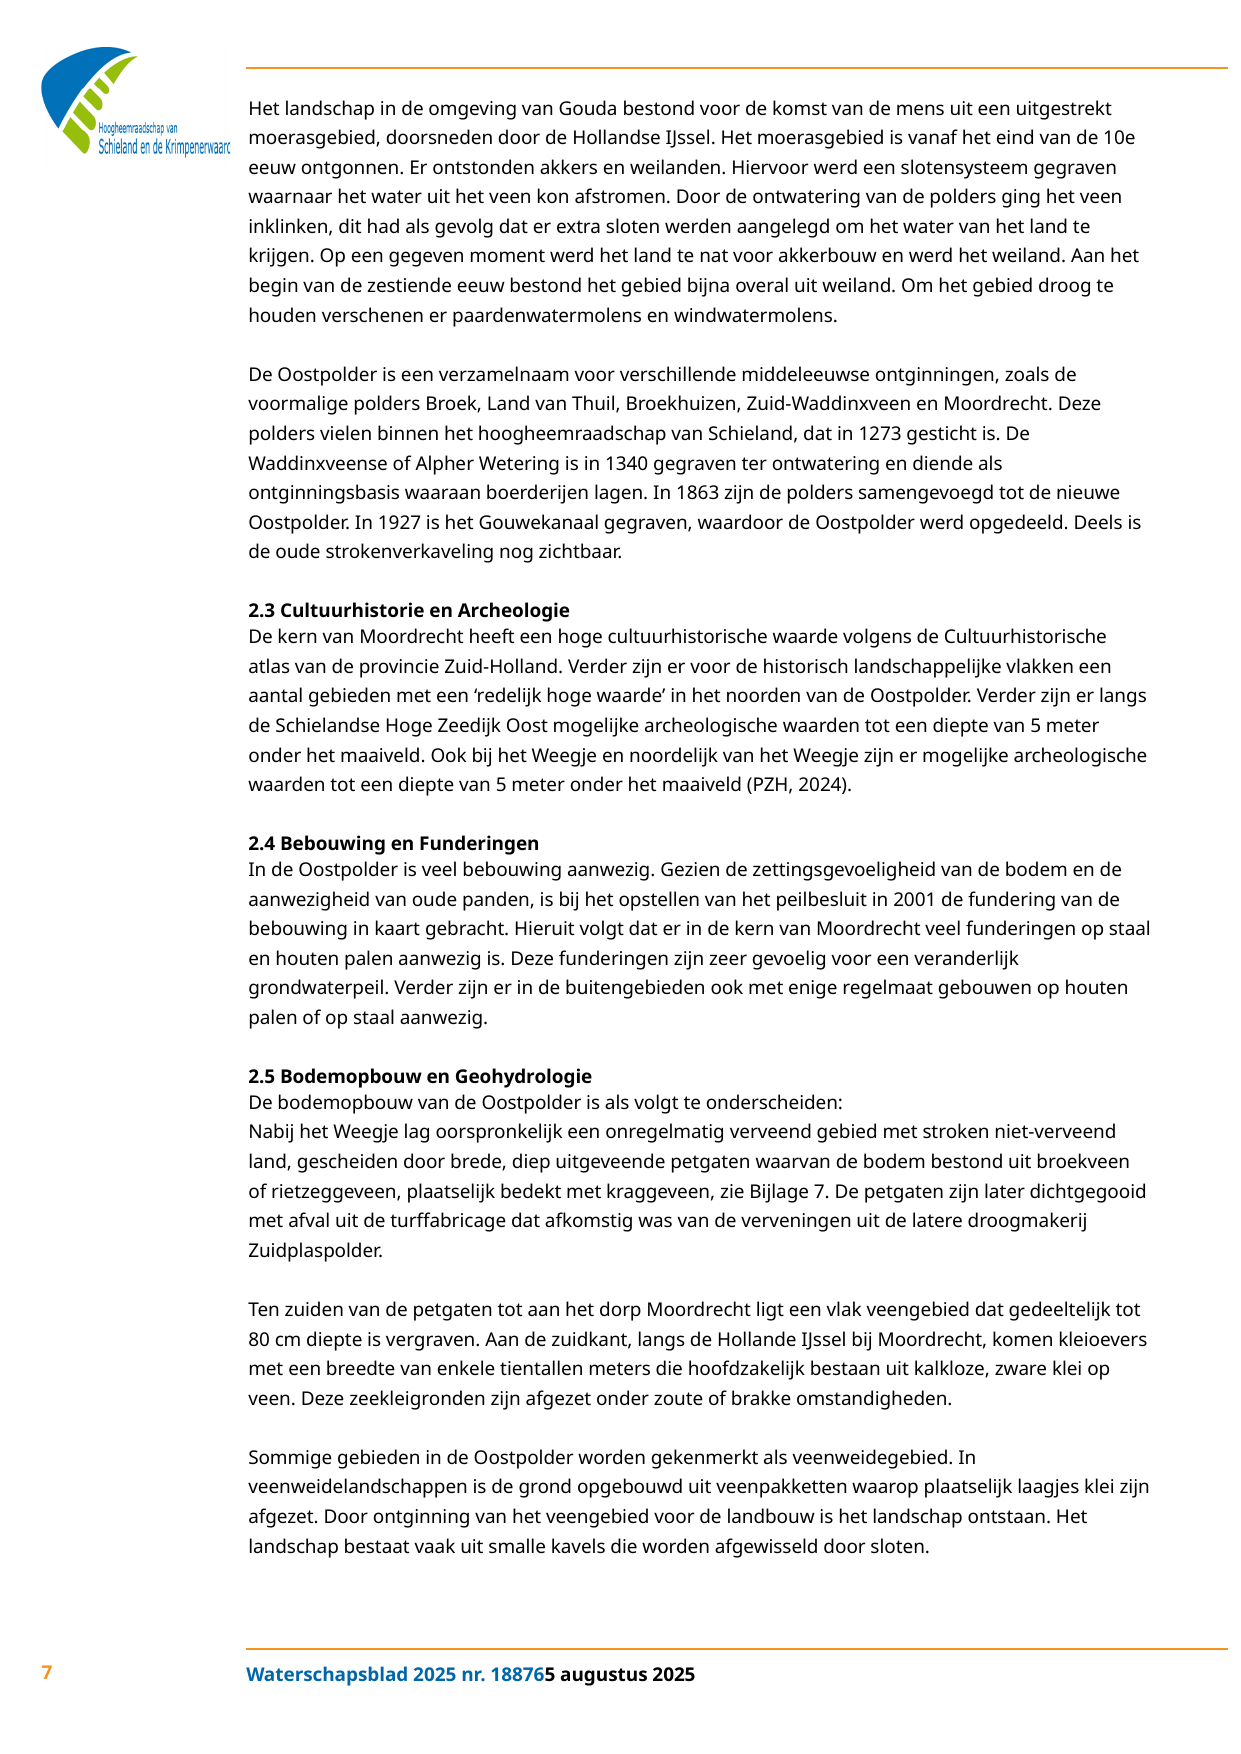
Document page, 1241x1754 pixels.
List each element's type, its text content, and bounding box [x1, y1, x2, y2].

text Sommige gebieden in de Oostpolder worden gekenmerkt als veenweidegebied. In veenweidelandschappen is de grond opgebouwd uit veenpakketten waarop plaatselijk laagjes klei zijn afgezet. Door ontginning van het veengebied voor de landbouw is het landschap ontstaan. Het landschap bestaat vaak uit smalle kavels die worden afgewisseld door sloten. [248, 1444, 1152, 1558]
text 2.4 Bebouwing en Funderingen [248, 831, 1152, 856]
text Nabij het Weegje lag oorspronkelijk een onregelmatig verveend gebied met stroken niet-verveend land, gescheiden door brede, diep uitgeveende petgaten waarvan de bodem bestond uit broekveen of rietzeggeveen, plaatselijk bedekt met kraggeveen, zie Bijlage 7. De petgaten zijn later dichtgegooid met afval uit de turffabricage dat afkomstig was van de verveningen uit de latere droogmakerij Zuidplaspolder. [248, 1119, 1152, 1263]
picture [41, 47, 231, 172]
text In de Oostpolder is veel bebouwing aanwezig. Gezien de zettingsgevoeligheid van de bodem en de aanwezigheid van oude panden, is bij het opstellen van het peilbesluit in 2001 de fundering van de bebouwing in kaart gebracht. Hieruit volgt dat er in de kern van Moordrecht veel funderingen op staal en houten palen aanwezig is. Deze funderingen zijn zeer gevoelig voor een veranderlijk grondwaterpeil. Verder zijn er in de buitengebieden ook met enige regelmaat gebouwen op houten palen of op staal aanwezig. [248, 856, 1152, 1030]
text 2.3 Cultuurhistorie en Archeologie [248, 598, 1152, 623]
text 2.5 Bodemopbouw en Geohydrologie [248, 1063, 1152, 1089]
text Het landschap in de omgeving van Gouda bestond voor de komst van de mens uit een uitgestrekt moerasgebied, doorsneden door de Hollandse IJssel. Het moerasgebied is vanaf het eind van de 10e eeuw ontgonnen. Er ontstonden akkers en weilanden. Hiervoor werd een slotensysteem gegraven waarnaar het water uit het veen kon afstromen. Door de ontwatering van de polders ging het veen inklinken, dit had als gevolg dat er extra sloten werden aangelegd om het water van het land te krijgen. Op een gegeven moment werd het land te nat voor akkerbouw en werd het weiland. Aan het begin van de zestiende eeuw bestond het gebied bijna overal uit weiland. Om het gebied droog te houden verschenen er paardenwatermolens en windwatermolens. [248, 95, 1152, 328]
text De kern van Moordrecht heeft een hoge cultuurhistorische waarde volgens de Cultuurhistorische atlas van de provincie Zuid-Holland. Verder zijn er voor de historisch landschappelijke vlakken een aantal gebieden met een ‘redelijk hoge waarde’ in het noorden van de Oostpolder. Verder zijn er langs de Schielandse Hoge Zeedijk Oost mogelijke archeologische waarden tot een diepte van 5 meter onder het maaiveld. Ook bij het Weegje en noordelijk van het Weegje zijn er mogelijke archeologische waarden tot een diepte van 5 meter onder het maaiveld (PZH, 2024). [248, 623, 1152, 797]
text De bodemopbouw van de Oostpolder is als volgt te onderscheiden: [248, 1089, 1152, 1115]
text De Oostpolder is een verzamelnaam voor verschillende middeleeuwse ontginningen, zoals de voormalige polders Broek, Land van Thuil, Broekhuizen, Zuid-Waddinxveen en Moordrecht. Deze polders vielen binnen het hoogheemraadschap van Schieland, dat in 1273 gesticht is. De Waddinxveense of Alpher Wetering is in 1340 gegraven ter ontwatering en diende als ontginningsbasis waaraan boerderijen lagen. In 1863 zijn de polders samengevoegd tot de nieuwe Oostpolder. In 1927 is het Gouwekanaal gegraven, waardoor de Oostpolder werd opgedeeld. Deels is de oude strokenverkaveling nog zichtbaar. [248, 361, 1152, 564]
text Ten zuiden van de petgaten tot aan het dorp Moordrecht ligt een vlak veengebied dat gedeeltelijk tot 80 cm diepte is vergraven. Aan de zuidkant, langs de Hollande IJssel bij Moordrecht, komen kleioevers met een breedte van enkele tientallen meters die hoofdzakelijk bestaan uit kalkloze, zware klei op veen. Deze zeekleigronden zijn afgezet onder zoute of brakke omstandigheden. [248, 1296, 1152, 1411]
